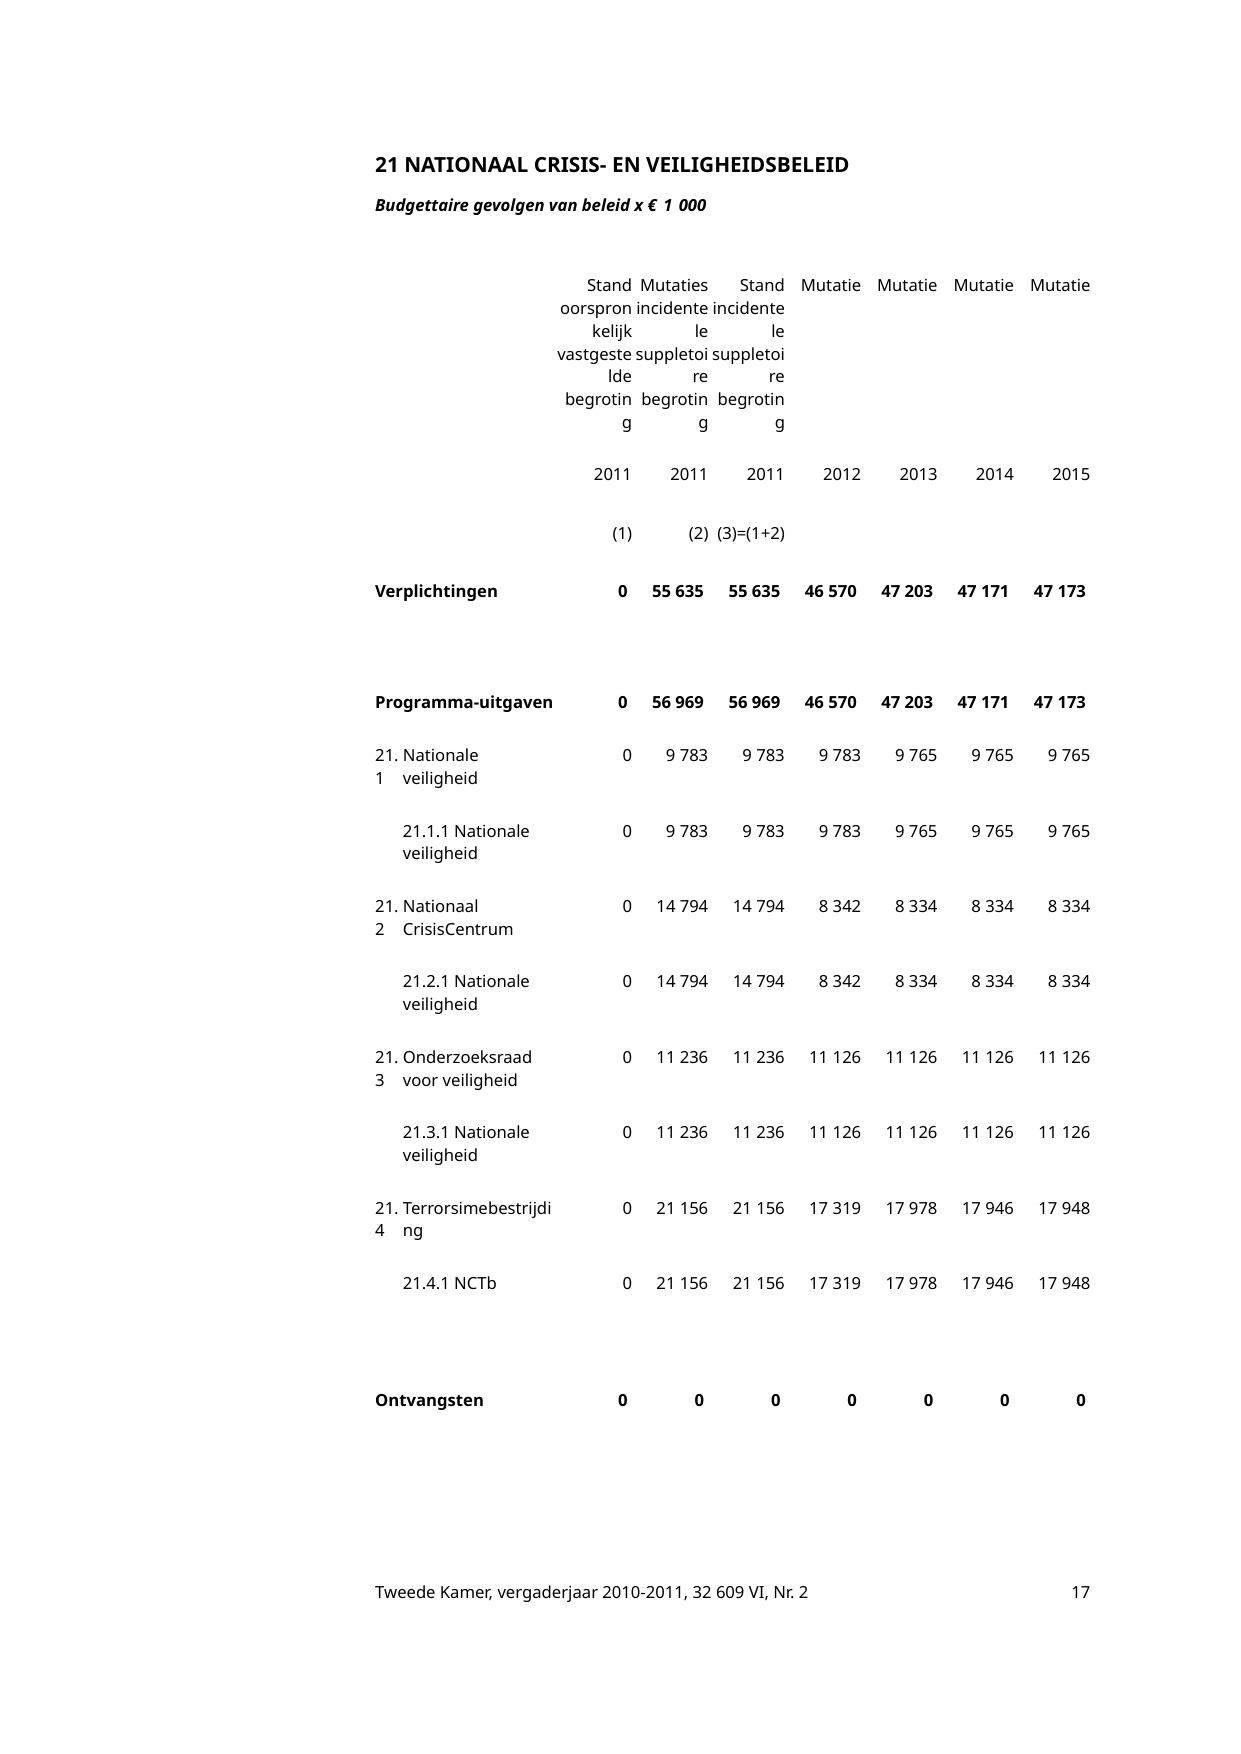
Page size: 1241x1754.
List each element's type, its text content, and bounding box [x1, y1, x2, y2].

table_cell 11 126 [785, 1045, 861, 1121]
table_cell 47 173 [1014, 580, 1090, 633]
table_cell 0 [555, 580, 632, 633]
table_cell [632, 1330, 708, 1388]
table_cell [403, 1330, 555, 1388]
table_cell [403, 633, 555, 691]
table_cell 2012 [785, 463, 861, 521]
table_cell [1014, 521, 1090, 580]
table_header Mutatie [1014, 274, 1090, 463]
table_cell 8 334 [937, 895, 1014, 970]
table_cell 0 [555, 1196, 632, 1272]
table_cell 14 794 [632, 970, 708, 1045]
table_cell 0 [555, 819, 632, 894]
table_cell [937, 1330, 1014, 1388]
table_cell 0 [555, 1389, 632, 1441]
table_cell 0 [555, 1121, 632, 1196]
table_cell [375, 1121, 403, 1196]
table_cell 8 342 [785, 895, 861, 970]
table_cell [555, 1330, 632, 1388]
table_cell [555, 633, 632, 691]
table_header Stand oorspronkelijk vastgestelde begroting [555, 274, 632, 463]
table_cell 11 126 [937, 1045, 1014, 1121]
table_cell 2015 [1014, 463, 1090, 521]
table_cell [861, 633, 937, 691]
table_cell 11 126 [861, 1045, 937, 1121]
table_cell 0 [555, 1045, 632, 1121]
table_cell 11 236 [632, 1045, 708, 1121]
table_cell 11 126 [861, 1121, 937, 1196]
table_cell 0 [555, 970, 632, 1045]
table_cell 47 203 [861, 691, 937, 744]
table_cell 0 [1014, 1389, 1090, 1441]
table_cell [403, 463, 555, 521]
table_cell [375, 463, 403, 521]
table_cell 0 [555, 895, 632, 970]
table_cell 9 783 [785, 819, 861, 894]
table_cell 21.1.1 Nationale veiligheid [403, 819, 555, 894]
table_cell [785, 1330, 861, 1388]
table_cell 46 570 [785, 580, 861, 633]
table_cell 11 236 [708, 1045, 784, 1121]
table_cell 8 334 [1014, 970, 1090, 1045]
table_cell (1) [555, 521, 632, 580]
table_cell 11 126 [1014, 1121, 1090, 1196]
table_cell 21 156 [632, 1196, 708, 1272]
table_cell 21.4 [375, 1196, 403, 1272]
table_cell 17 948 [1014, 1272, 1090, 1330]
table_cell 17 978 [861, 1272, 937, 1330]
table_cell 21.2.1 Nationale veiligheid [403, 970, 555, 1045]
text Budgettaire gevolgen van beleid x € 1 000 [375, 193, 1090, 216]
table_cell 0 [861, 1389, 937, 1441]
table_cell 47 171 [937, 580, 1014, 633]
table_cell 0 [785, 1389, 861, 1441]
table_cell (3)=(1+2) [708, 521, 784, 580]
table_cell 56 969 [708, 691, 784, 744]
table_cell 47 173 [1014, 691, 1090, 744]
table_cell [375, 1272, 403, 1330]
table_cell [937, 633, 1014, 691]
table_cell 14 794 [708, 970, 784, 1045]
table_cell 0 [555, 1272, 632, 1330]
table_cell 2011 [555, 463, 632, 521]
table_cell [632, 633, 708, 691]
table_cell 9 783 [708, 744, 784, 819]
table_cell 9 783 [708, 819, 784, 894]
table_cell 17 946 [937, 1272, 1014, 1330]
table_cell 8 334 [1014, 895, 1090, 970]
table_cell 11 236 [632, 1121, 708, 1196]
table_cell 17 319 [785, 1196, 861, 1272]
table_cell 56 969 [632, 691, 708, 744]
table_header [375, 274, 403, 463]
table_cell [708, 633, 784, 691]
table_cell 55 635 [708, 580, 784, 633]
table_cell 11 236 [708, 1121, 784, 1196]
table_cell 2014 [937, 463, 1014, 521]
table_cell [861, 521, 937, 580]
table_cell 9 783 [632, 744, 708, 819]
table_cell 21.1 [375, 744, 403, 819]
table_cell 21 156 [708, 1196, 784, 1272]
table_cell [1014, 1330, 1090, 1388]
table_cell Onderzoeksraad voor veiligheid [403, 1045, 555, 1121]
table_cell 21.4.1 NCTb [403, 1272, 555, 1330]
table_cell 2013 [861, 463, 937, 521]
table_cell Verplichtingen [375, 580, 555, 633]
table_cell 9 783 [632, 819, 708, 894]
table_cell 46 570 [785, 691, 861, 744]
table_cell 9 783 [785, 744, 861, 819]
table_cell 9 765 [937, 744, 1014, 819]
table_cell Nationaal CrisisCentrum [403, 895, 555, 970]
table_header Stand incidentele suppletoire begroting [708, 274, 784, 463]
table_cell Terrorsimebestrijding [403, 1196, 555, 1272]
table_cell [708, 1330, 784, 1388]
table_cell 9 765 [1014, 744, 1090, 819]
table_cell 0 [555, 744, 632, 819]
table_cell [937, 521, 1014, 580]
table_cell 0 [708, 1389, 784, 1441]
table_cell (2) [632, 521, 708, 580]
table_cell 55 635 [632, 580, 708, 633]
table_cell 0 [632, 1389, 708, 1441]
table_cell 9 765 [1014, 819, 1090, 894]
table_header Mutatie [785, 274, 861, 463]
table_cell 14 794 [708, 895, 784, 970]
table_cell 8 334 [861, 970, 937, 1045]
table_cell [785, 521, 861, 580]
table_cell 0 [937, 1389, 1014, 1441]
table_cell [375, 819, 403, 894]
table_cell 21.2 [375, 895, 403, 970]
table_cell [1014, 633, 1090, 691]
table_cell 21.3 [375, 1045, 403, 1121]
table_cell 2011 [708, 463, 784, 521]
table_cell 21 156 [632, 1272, 708, 1330]
table_cell [861, 1330, 937, 1388]
table_cell 9 765 [937, 819, 1014, 894]
table_cell 21 156 [708, 1272, 784, 1330]
table_cell 8 334 [937, 970, 1014, 1045]
table_cell 8 342 [785, 970, 861, 1045]
table_cell Ontvangsten [375, 1389, 555, 1441]
table_header Mutaties incidentele suppletoire begroting [632, 274, 708, 463]
table_header [403, 274, 555, 463]
text 21 NATIONAAL CRISIS- EN VEILIGHEIDSBELEID [375, 150, 1090, 178]
table_cell [403, 521, 555, 580]
table_cell 9 765 [861, 744, 937, 819]
table_cell 47 203 [861, 580, 937, 633]
table_cell 2011 [632, 463, 708, 521]
table_cell 9 765 [861, 819, 937, 894]
table_cell 11 126 [937, 1121, 1014, 1196]
table_cell 17 978 [861, 1196, 937, 1272]
table_cell 14 794 [632, 895, 708, 970]
table_cell Nationale veiligheid [403, 744, 555, 819]
table_header Mutatie [937, 274, 1014, 463]
table_cell 17 948 [1014, 1196, 1090, 1272]
table_cell 47 171 [937, 691, 1014, 744]
table_cell 17 319 [785, 1272, 861, 1330]
table_cell 11 126 [1014, 1045, 1090, 1121]
table_cell [785, 633, 861, 691]
table_cell [375, 633, 403, 691]
table_header Mutatie [861, 274, 937, 463]
table_cell 0 [555, 691, 632, 744]
table_cell [375, 521, 403, 580]
table_cell 21.3.1 Nationale veiligheid [403, 1121, 555, 1196]
table_cell Programma-uitgaven [375, 691, 555, 744]
table_cell 17 946 [937, 1196, 1014, 1272]
table_cell 11 126 [785, 1121, 861, 1196]
table_cell [375, 970, 403, 1045]
table_cell [375, 1330, 403, 1388]
table_cell 8 334 [861, 895, 937, 970]
